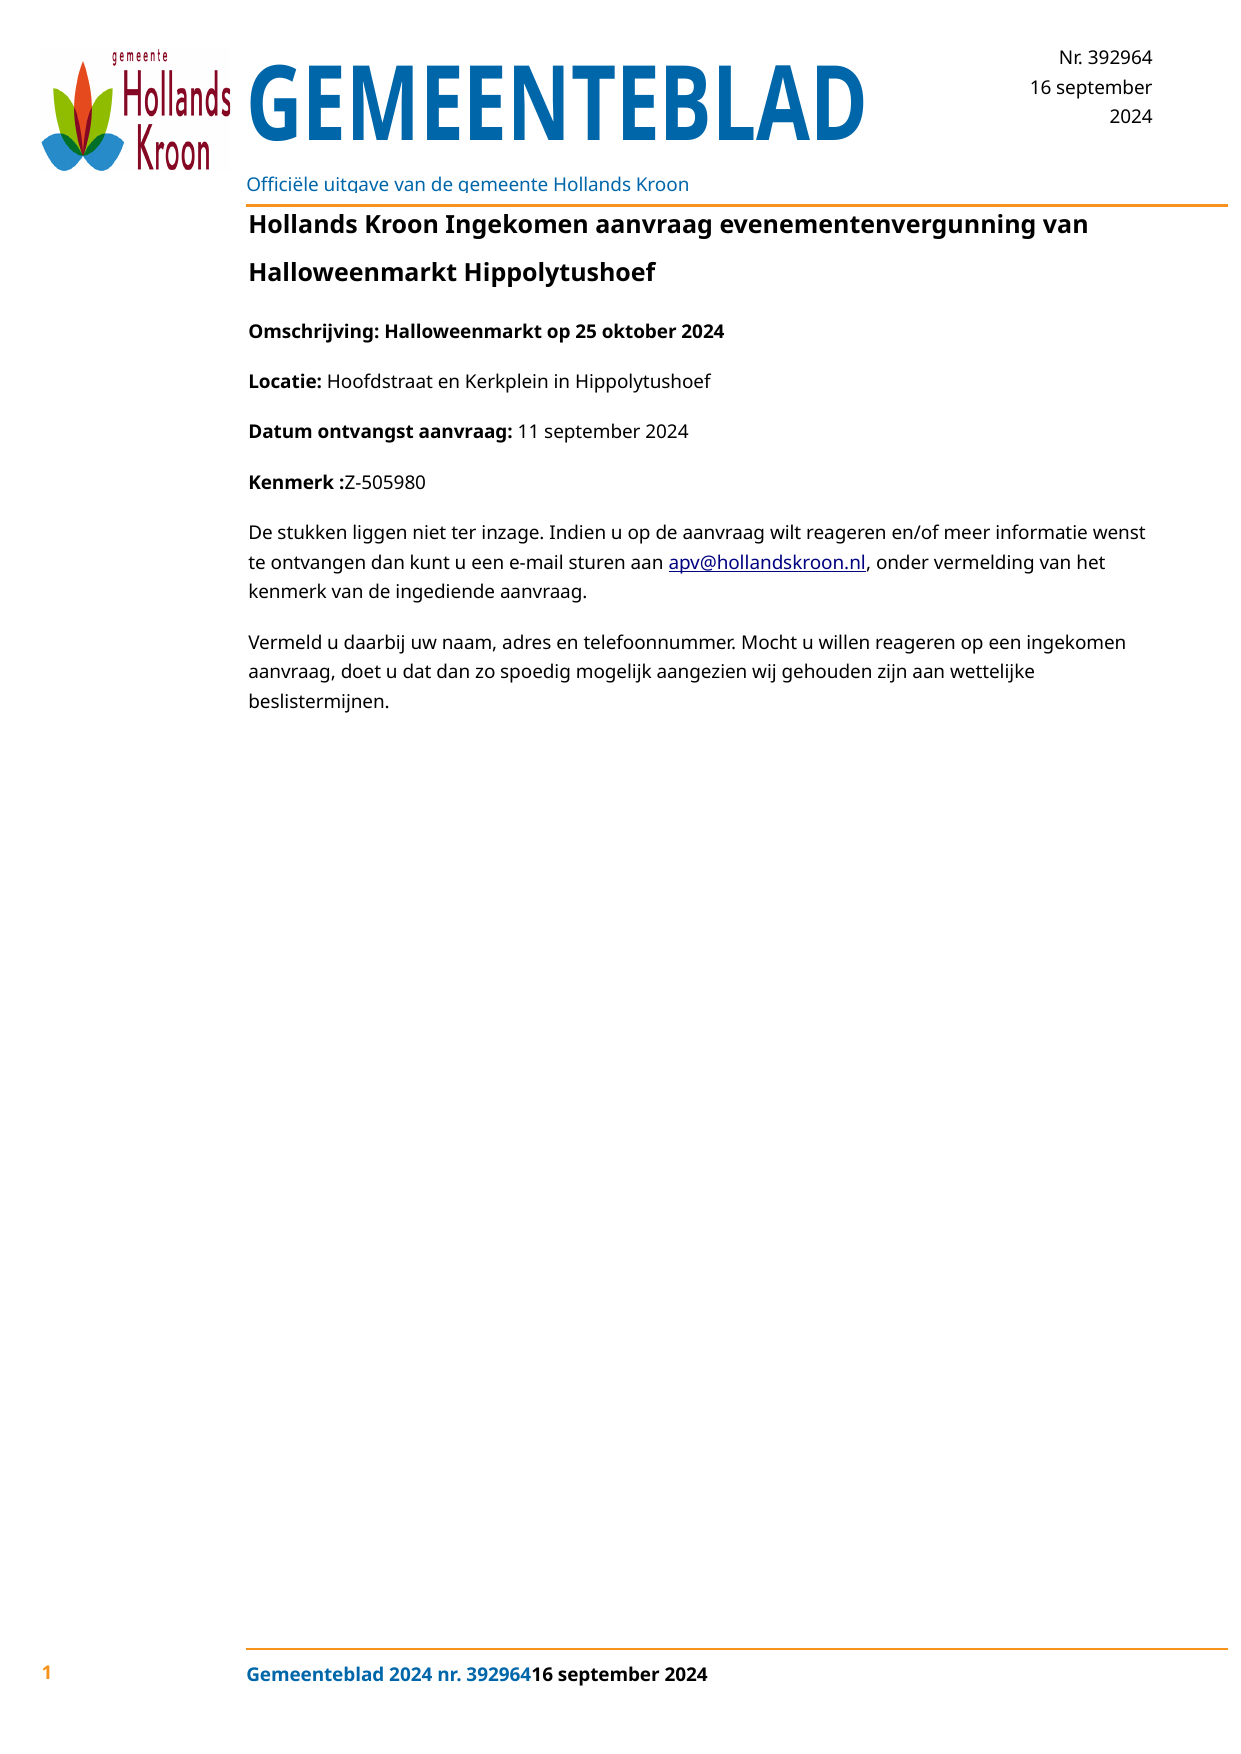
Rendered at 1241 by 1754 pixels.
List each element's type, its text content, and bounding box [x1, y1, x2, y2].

text Locatie: Hoofdstraat en Kerkplein in Hippolytushoef [248, 368, 1152, 394]
text Vermeld u daarbij uw naam, adres en telefoonnummer. Mocht u willen reageren op een ingekomen aanvraag, doet u dat dan zo spoedig mogelijk aangezien wij gehouden zijn aan wettelijke beslistermijnen. [248, 629, 1152, 714]
text Kenmerk :Z-505980 [248, 469, 1152, 495]
picture [41, 47, 231, 172]
text Datum ontvangst aanvraag: 11 september 2024 [248, 419, 1152, 444]
text De stukken liggen niet ter inzage. Indien u op de aanvraag wilt reageren en/of meer informatie wenst te ontvangen dan kunt u een e-mail sturen aan apv@hollandskroon.nl, onder vermelding van het kenmerk van de ingediende aanvraag. [248, 519, 1152, 604]
text Omschrijving: Halloweenmarkt op 25 oktober 2024 [248, 318, 1152, 344]
text Hollands Kroon Ingekomen aanvraag evenementenvergunning van Halloweenmarkt Hippolytushoef [248, 207, 1152, 288]
